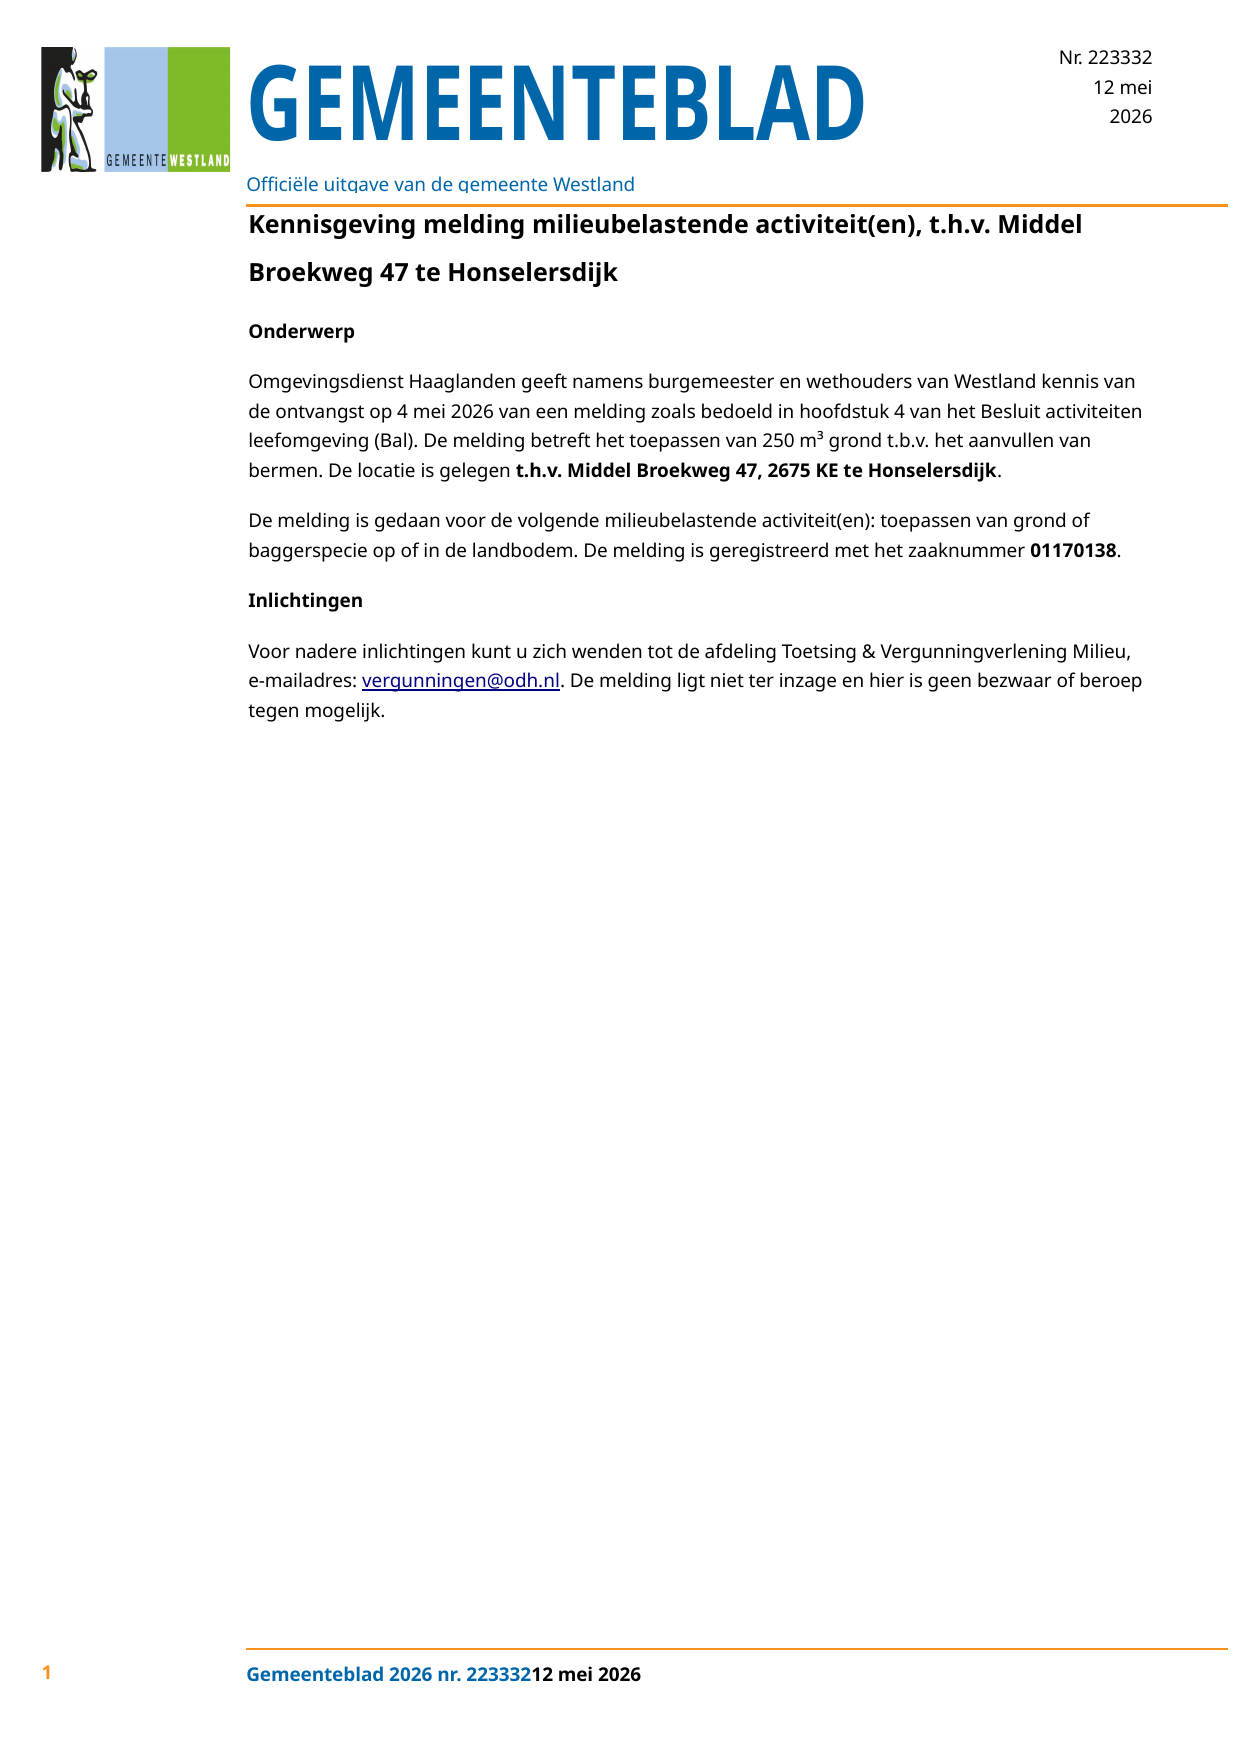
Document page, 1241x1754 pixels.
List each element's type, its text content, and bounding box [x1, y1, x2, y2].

text Inlichtingen [248, 587, 1152, 613]
picture [41, 47, 231, 172]
text Onderwerp [248, 318, 1152, 344]
text Voor nadere inlichtingen kunt u zich wenden tot de afdeling Toetsing & Vergunningverlening Milieu, e-mailadres: vergunningen@odh.nl. De melding ligt niet ter inzage en hier is geen bezwaar of beroep tegen mogelijk. [248, 638, 1152, 723]
text Kennisgeving melding milieubelastende activiteit(en), t.h.v. Middel Broekweg 47 te Honselersdijk [248, 207, 1152, 288]
text Omgevingsdienst Haaglanden geeft namens burgemeester en wethouders van Westland kennis van de ontvangst op 4 mei 2026 van een melding zoals bedoeld in hoofdstuk 4 van het Besluit activiteiten leefomgeving (Bal). De melding betreft het toepassen van 250 m³ grond t.b.v. het aanvullen van bermen. De locatie is gelegen t.h.v. Middel Broekweg 47, 2675 KE te Honselersdijk. [248, 368, 1152, 483]
text De melding is gedaan voor de volgende milieubelastende activiteit(en): toepassen van grond of baggerspecie op of in de landbodem. De melding is geregistreerd met het zaaknummer 01170138. [248, 507, 1152, 563]
